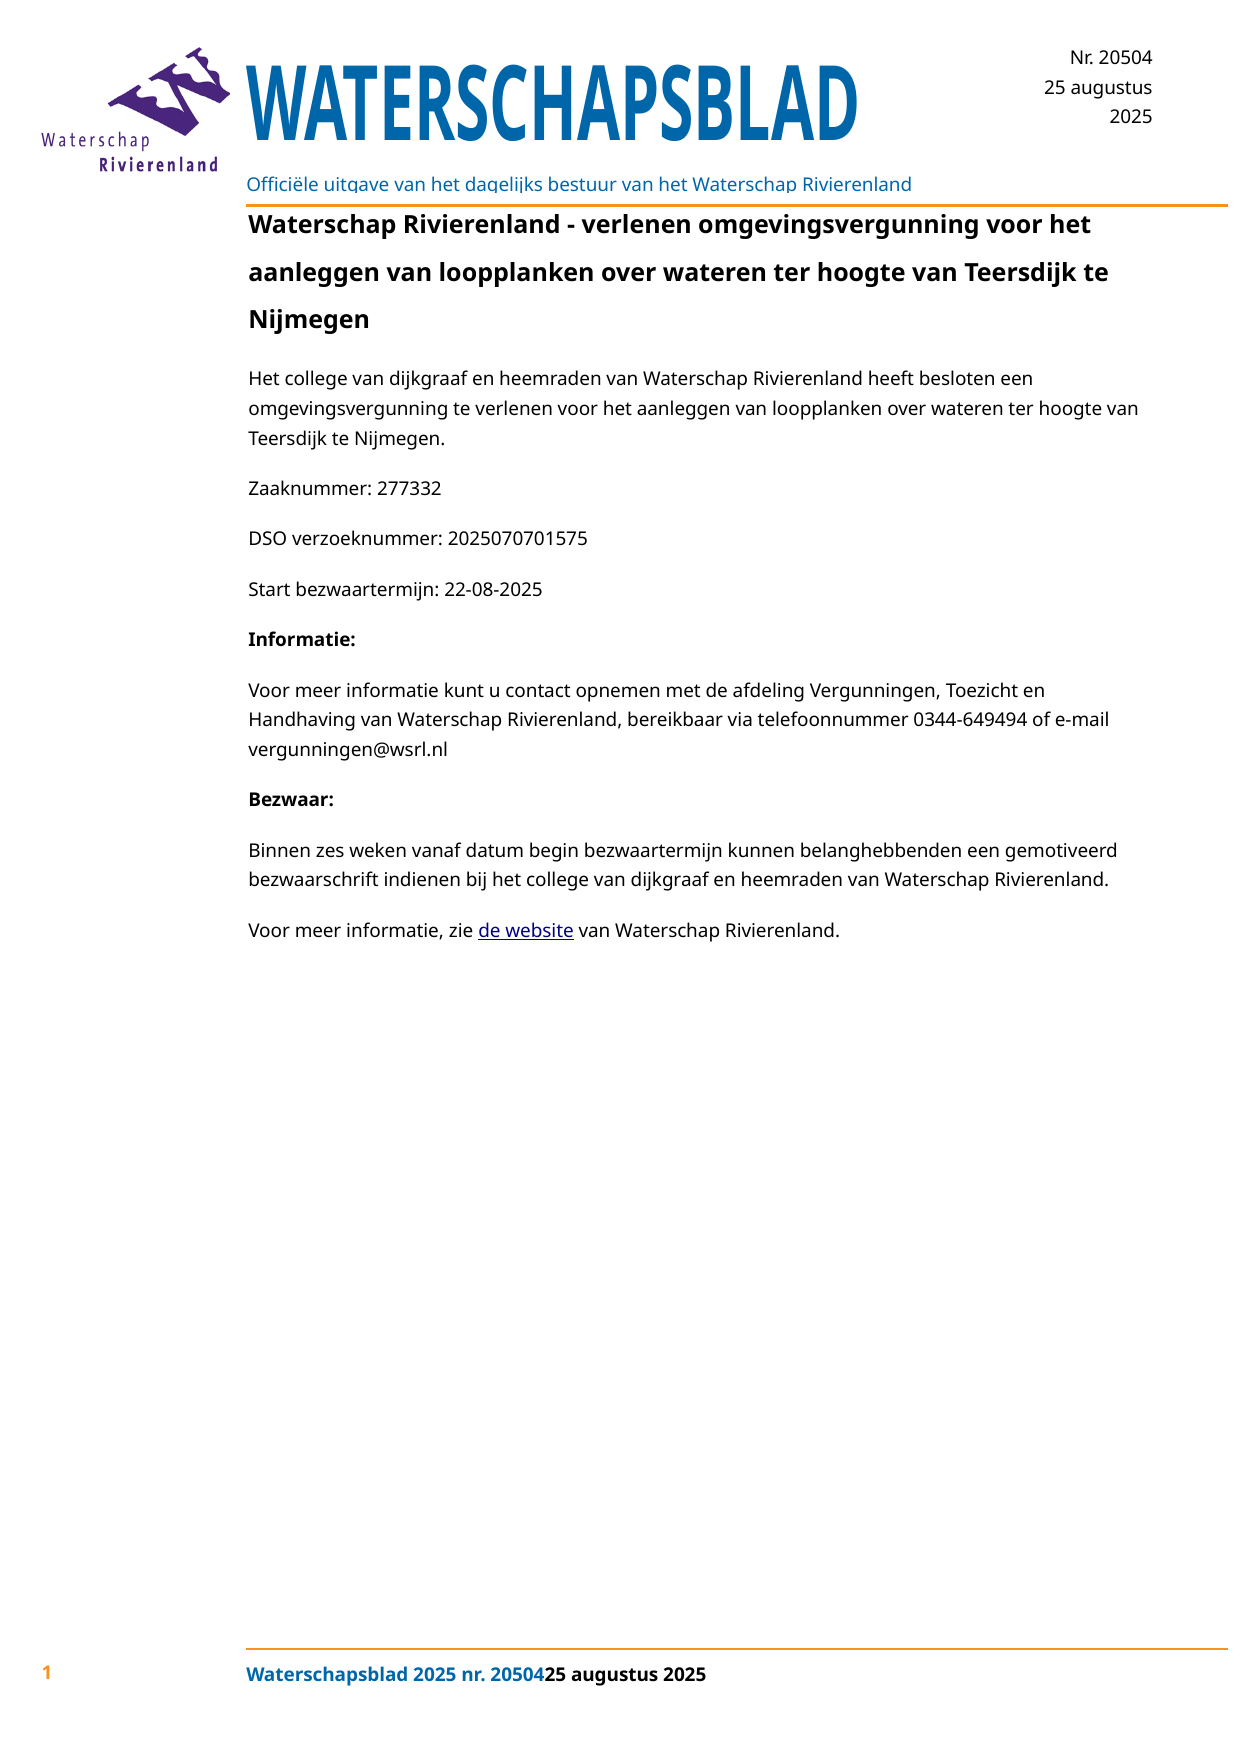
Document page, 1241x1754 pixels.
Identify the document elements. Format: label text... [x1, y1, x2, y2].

text Start bezwaartermijn: 22-08-2025 [248, 576, 1152, 602]
text Het college van dijkgraaf en heemraden van Waterschap Rivierenland heeft besloten een omgevingsvergunning te verlenen voor het aanleggen van loopplanken over wateren ter hoogte van Teersdijk te Nijmegen. [248, 366, 1152, 450]
text Bezwaar: [248, 786, 1152, 812]
text Waterschap Rivierenland - verlenen omgevingsvergunning voor het aanleggen van loopplanken over wateren ter hoogte van Teersdijk te Nijmegen [248, 207, 1152, 336]
text DSO verzoeknummer: 2025070701575 [248, 526, 1152, 551]
text Informatie: [248, 626, 1152, 652]
picture [41, 47, 231, 172]
text Voor meer informatie, zie de website van Waterschap Rivierenland. [248, 917, 1152, 942]
text Voor meer informatie kunt u contact opnemen met de afdeling Vergunningen, Toezicht en Handhaving van Waterschap Rivierenland, bereikbaar via telefoonnummer 0344-649494 of e-mail vergunningen@wsrl.nl [248, 677, 1152, 762]
text Zaaknummer: 277332 [248, 475, 1152, 501]
text Binnen zes weken vanaf datum begin bezwaartermijn kunnen belanghebbenden een gemotiveerd bezwaarschrift indienen bij het college van dijkgraaf en heemraden van Waterschap Rivierenland. [248, 837, 1152, 892]
